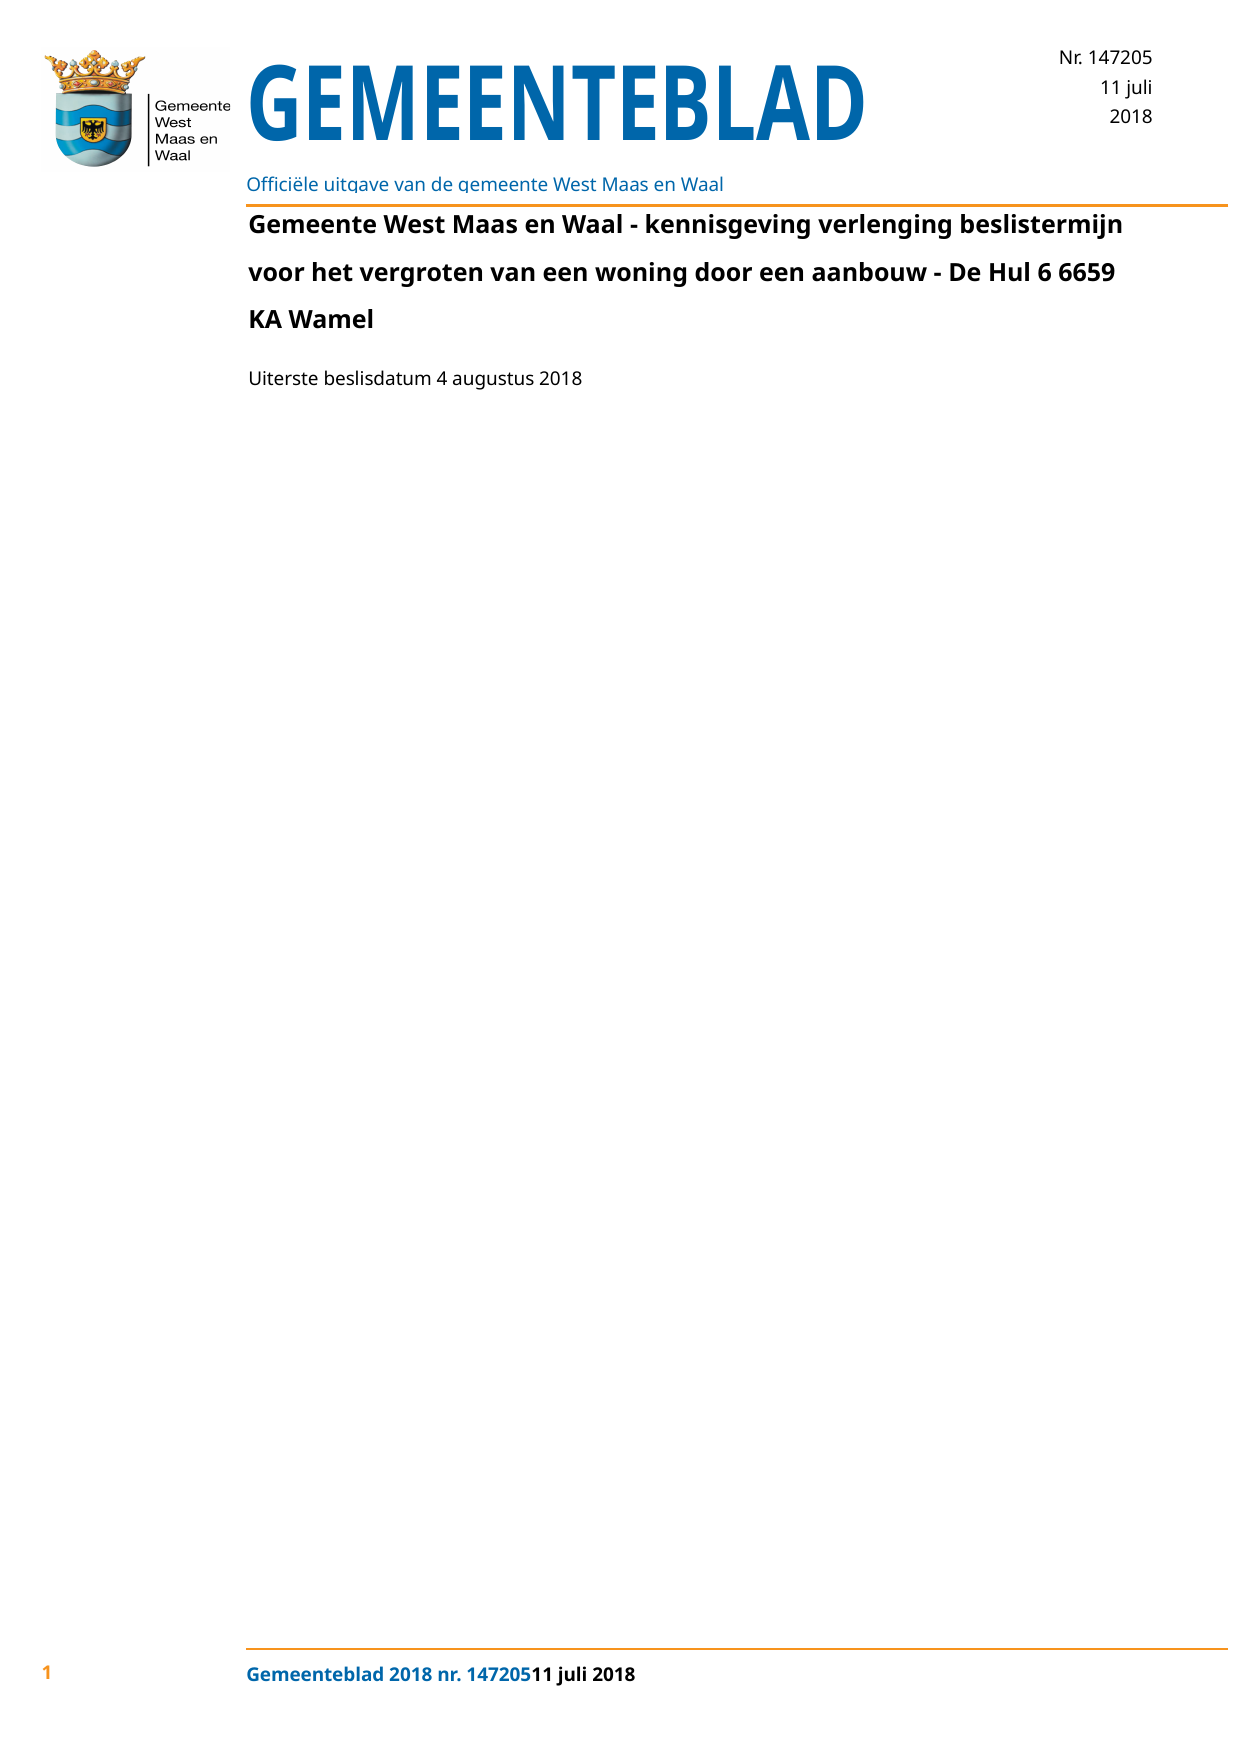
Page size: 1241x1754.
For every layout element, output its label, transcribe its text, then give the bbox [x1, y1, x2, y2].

text Gemeente West Maas en Waal - kennisgeving verlenging beslistermijn voor het vergroten van een woning door een aanbouw - De Hul 6 6659 KA Wamel [248, 207, 1152, 336]
picture [41, 47, 231, 172]
text Uiterste beslisdatum 4 augustus 2018 [248, 366, 1152, 391]
